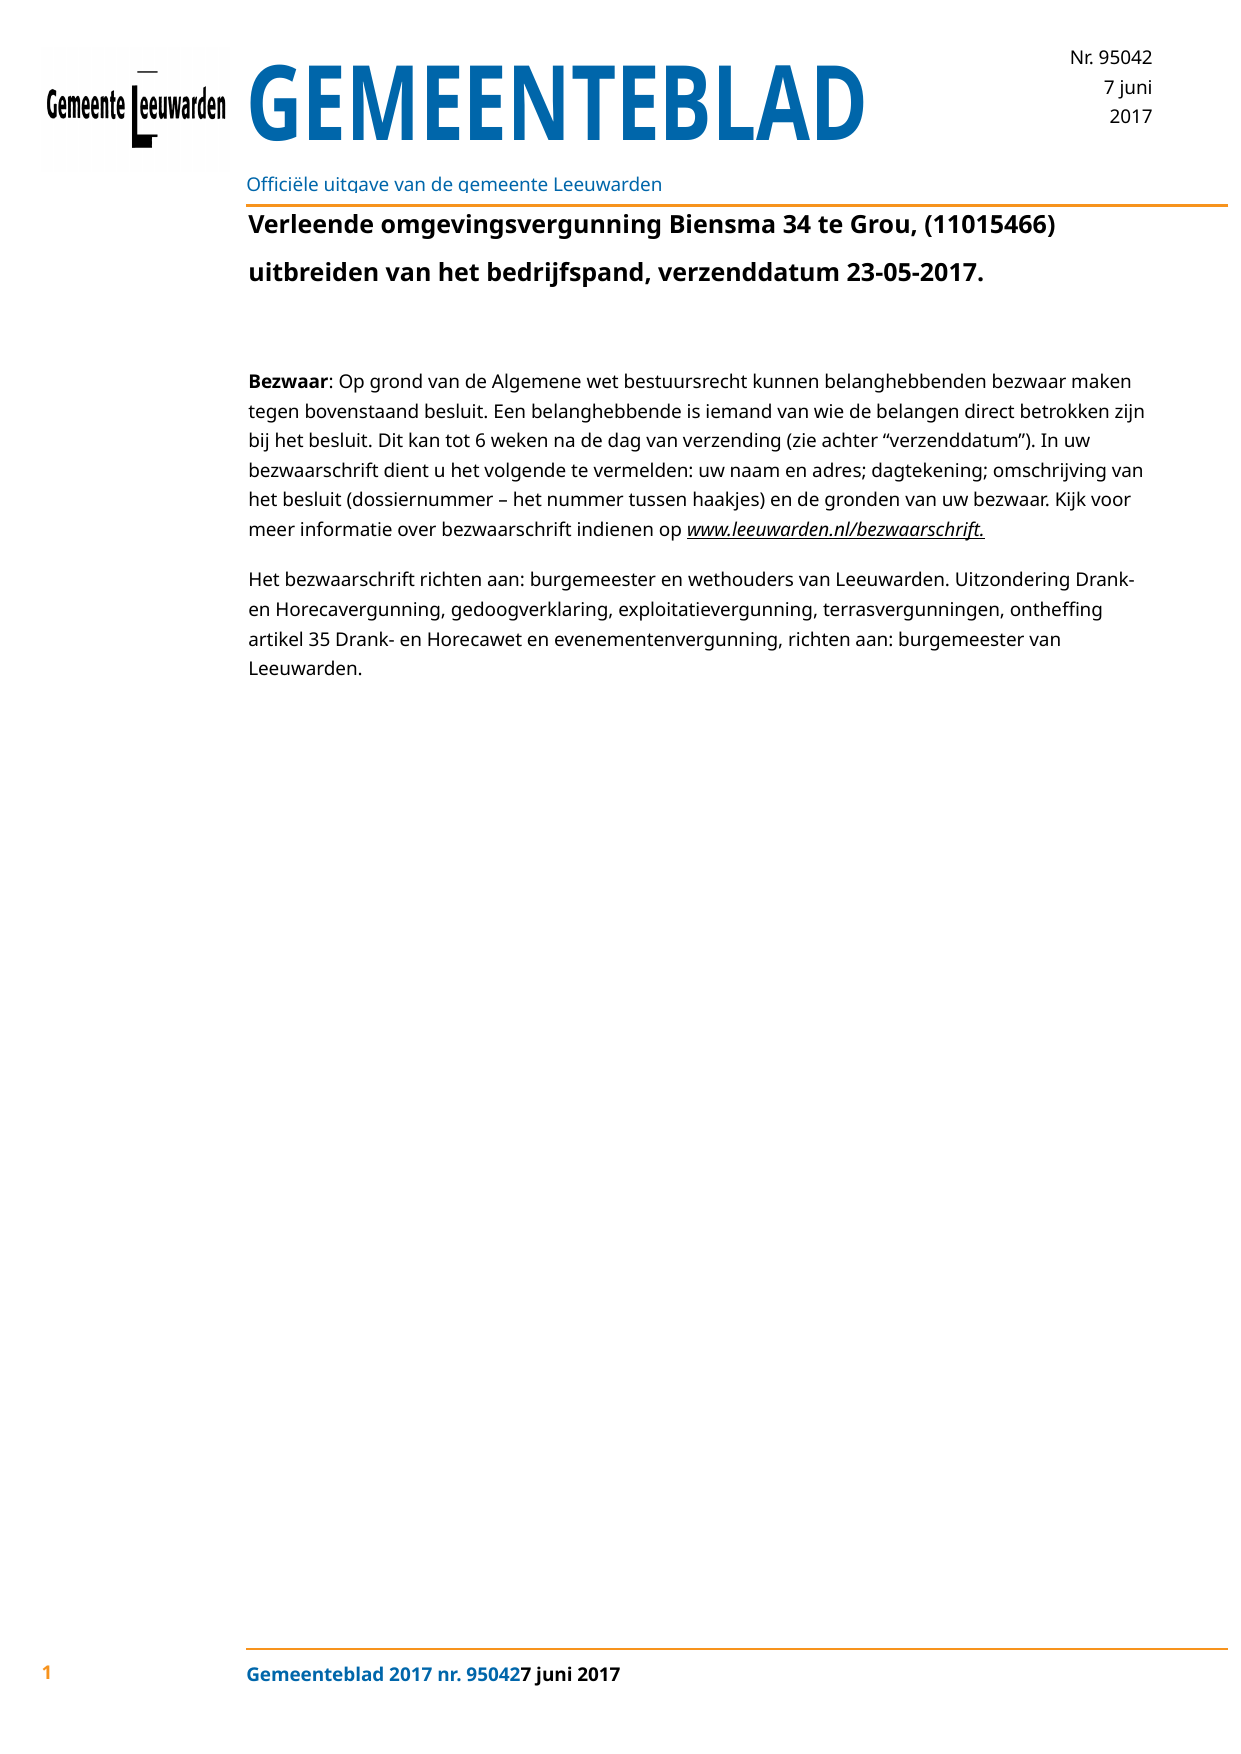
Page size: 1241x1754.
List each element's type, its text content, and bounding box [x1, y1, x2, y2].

text Het bezwaarschrift richten aan: burgemeester en wethouders van Leeuwarden. Uitzondering Drank- en Horecavergunning, gedoogverklaring, exploitatievergunning, terrasvergunningen, ontheffing artikel 35 Drank- en Horecawet en evenementenvergunning, richten aan: burgemeester van Leeuwarden. [248, 567, 1152, 681]
text Verleende omgevingsvergunning Biensma 34 te Grou, (11015466) uitbreiden van het bedrijfspand, verzenddatum 23-05-2017. [248, 207, 1152, 288]
picture [41, 47, 231, 172]
text Bezwaar: Op grond van de Algemene wet bestuursrecht kunnen belanghebbenden bezwaar maken tegen bovenstaand besluit. Een belanghebbende is iemand van wie de belangen direct betrokken zijn bij het besluit. Dit kan tot 6 weken na de dag van verzending (zie achter “verzenddatum”). In uw bezwaarschrift dient u het volgende te vermelden: uw naam en adres; dagtekening; omschrijving van het besluit (dossiernummer – het nummer tussen haakjes) en de gronden van uw bezwaar. Kijk voor meer informatie over bezwaarschrift indienen op www.leeuwarden.nl/bezwaarschrift. [248, 368, 1152, 542]
